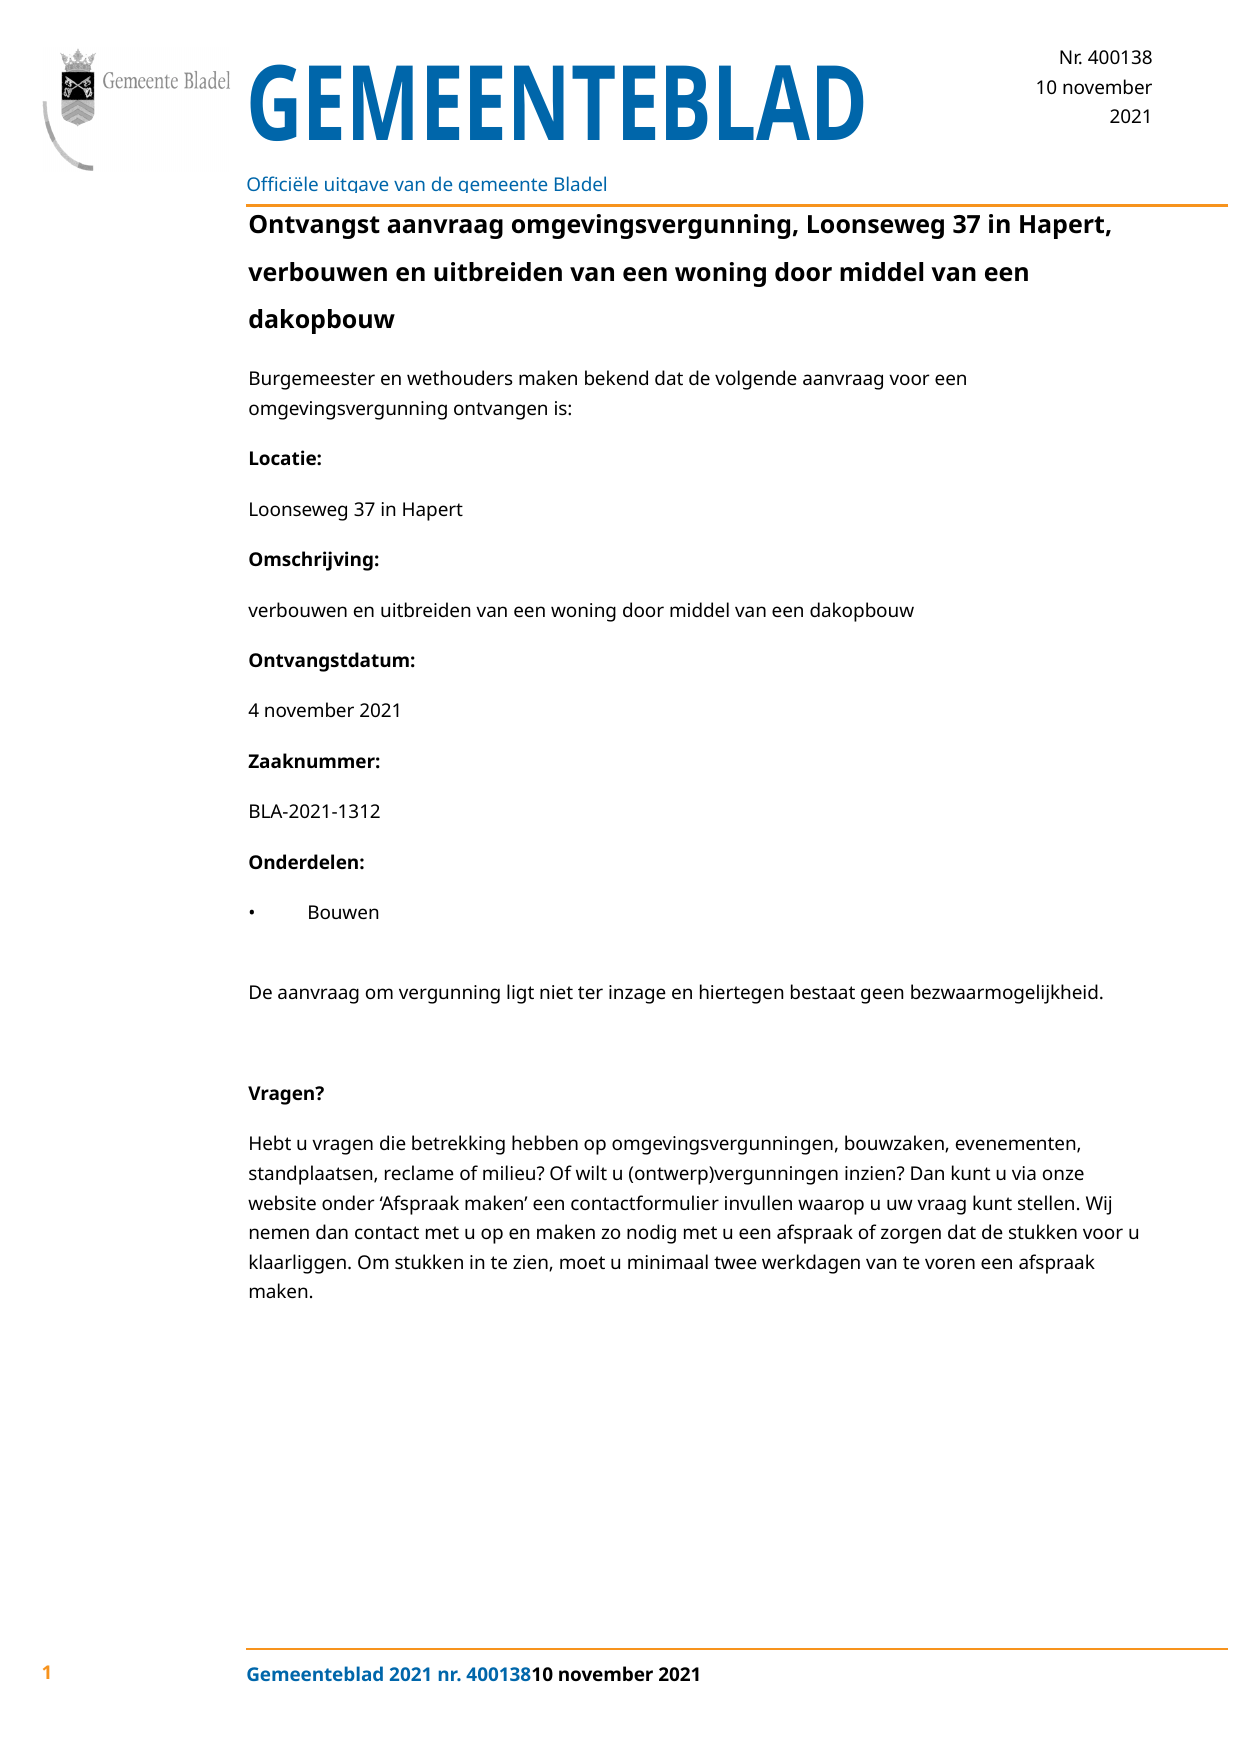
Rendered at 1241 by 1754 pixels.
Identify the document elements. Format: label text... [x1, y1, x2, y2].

text Ontvangstdatum: [248, 647, 1152, 673]
text BLA-2021-1312 [248, 798, 1152, 824]
text verbouwen en uitbreiden van een woning door middel van een dakopbouw [248, 597, 1152, 622]
text Hebt u vragen die betrekking hebben op omgevingsvergunningen, bouwzaken, evenementen, standplaatsen, reclame of milieu? Of wilt u (ontwerp)vergunningen inzien? Dan kunt u via onze website onder ‘Afspraak maken’ een contactformulier invullen waarop u uw vraag kunt stellen. Wij nemen dan contact met u op en maken zo nodig met u een afspraak of zorgen dat de stukken voor u klaarliggen. Om stukken in te zien, moet u minimaal twee werkdagen van te voren een afspraak maken. [248, 1131, 1152, 1304]
picture [41, 47, 231, 172]
text Loonseweg 37 in Hapert [248, 496, 1152, 522]
text Onderdelen: [248, 849, 1152, 874]
text Zaaknummer: [248, 748, 1152, 774]
text Locatie: [248, 446, 1152, 471]
text Burgemeester en wethouders maken bekend dat de volgende aanvraag voor een omgevingsvergunning ontvangen is: [248, 366, 1152, 421]
text 4 november 2021 [248, 698, 1152, 723]
text Ontvangst aanvraag omgevingsvergunning, Loonseweg 37 in Hapert, verbouwen en uitbreiden van een woning door middel van een dakopbouw [248, 207, 1152, 336]
text De aanvraag om vergunning ligt niet ter inzage en hiertegen bestaat geen bezwaarmogelijkheid. [248, 979, 1152, 1005]
text Omschrijving: [248, 546, 1152, 572]
list Bouwen [248, 899, 1152, 925]
text Vragen? [248, 1080, 1152, 1106]
